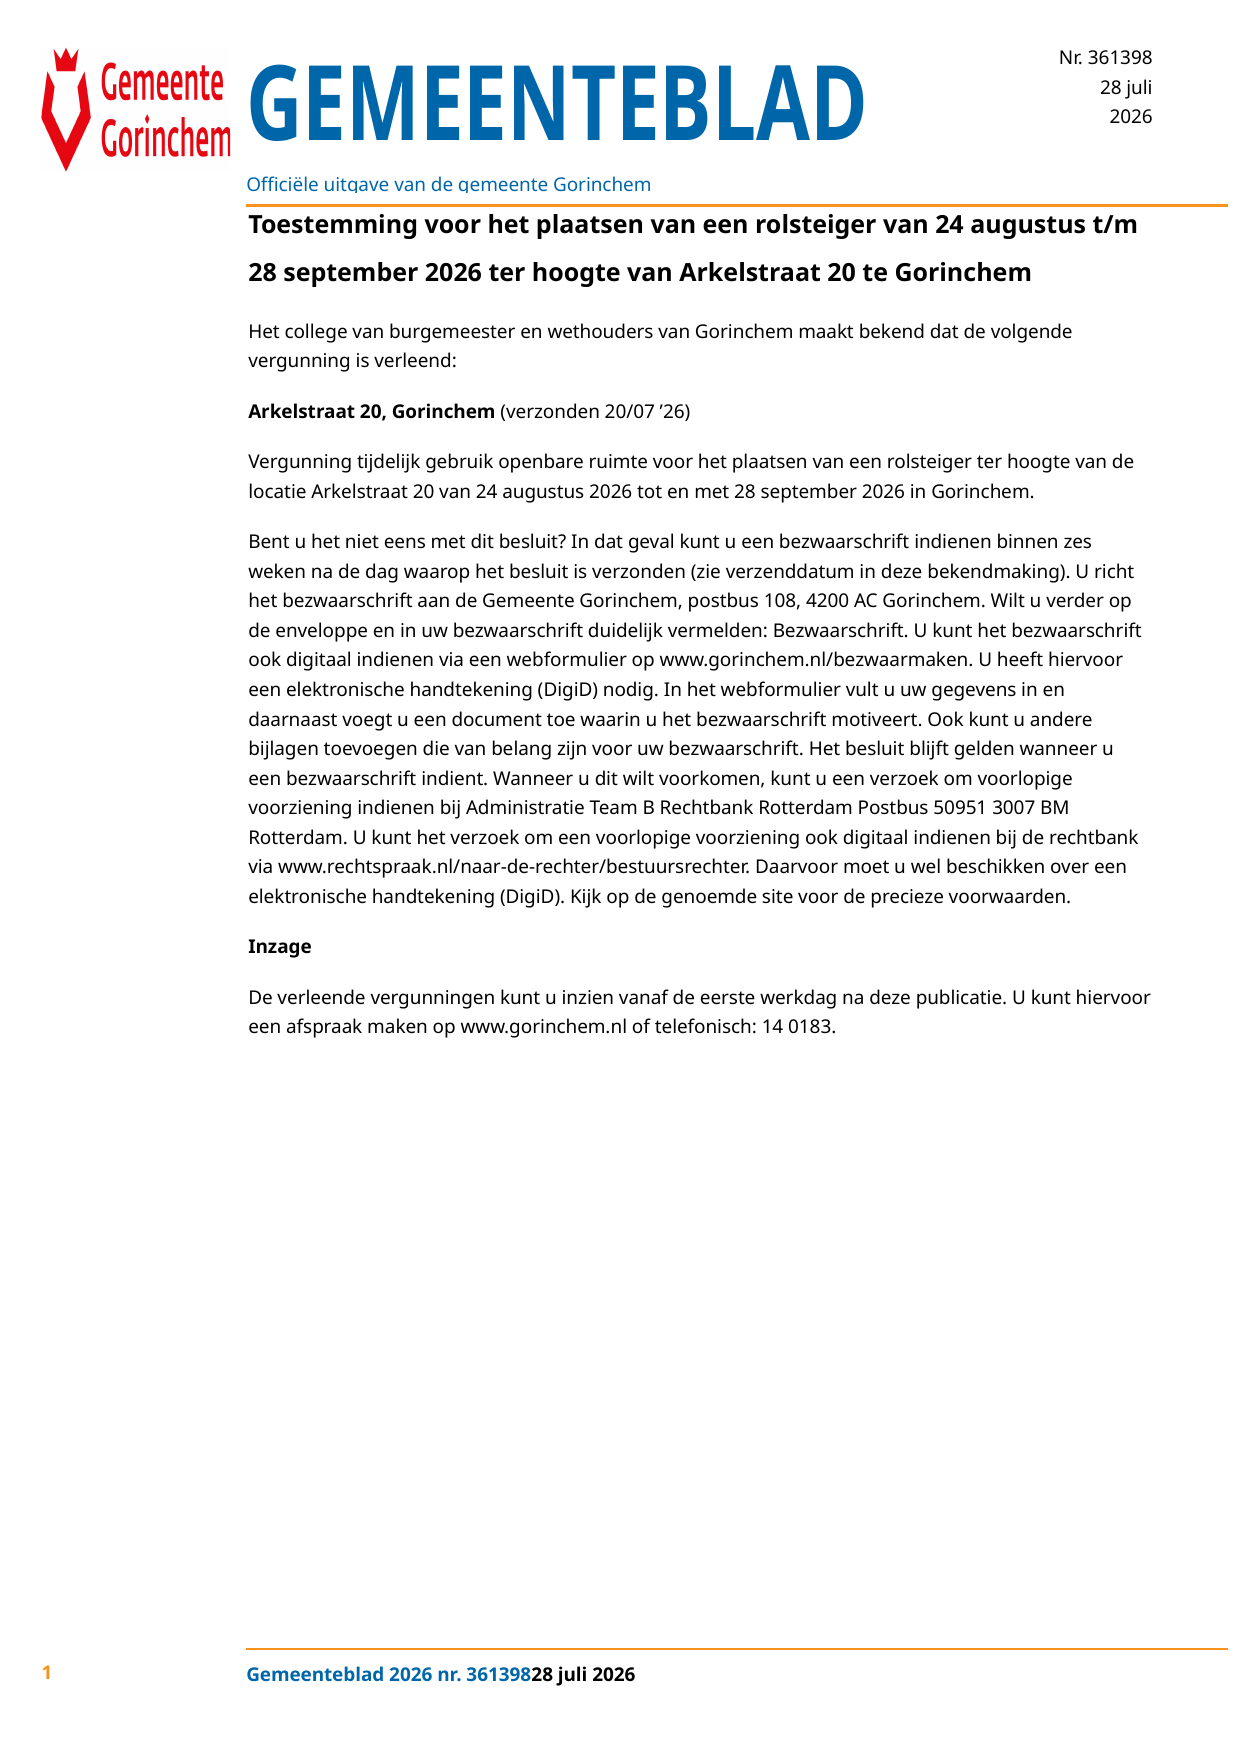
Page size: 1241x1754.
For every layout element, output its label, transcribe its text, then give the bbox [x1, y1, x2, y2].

text Bent u het niet eens met dit besluit? In dat geval kunt u een bezwaarschrift indienen binnen zes weken na de dag waarop het besluit is verzonden (zie verzenddatum in deze bekendmaking). U richt het bezwaarschrift aan de Gemeente Gorinchem, postbus 108, 4200 AC Gorinchem. Wilt u verder op de enveloppe en in uw bezwaarschrift duidelijk vermelden: Bezwaarschrift. U kunt het bezwaarschrift ook digitaal indienen via een webformulier op www.gorinchem.nl/bezwaarmaken. U heeft hiervoor een elektronische handtekening (DigiD) nodig. In het webformulier vult u uw gegevens in en daarnaast voegt u een document toe waarin u het bezwaarschrift motiveert. Ook kunt u andere bijlagen toevoegen die van belang zijn voor uw bezwaarschrift. Het besluit blijft gelden wanneer u een bezwaarschrift indient. Wanneer u dit wilt voorkomen, kunt u een verzoek om voorlopige voorziening indienen bij Administratie Team B Rechtbank Rotterdam Postbus 50951 3007 BM Rotterdam. U kunt het verzoek om een voorlopige voorziening ook digitaal indienen bij de rechtbank via www.rechtspraak.nl/naar-de-rechter/bestuursrechter. Daarvoor moet u wel beschikken over een elektronische handtekening (DigiD). Kijk op de genoemde site voor de precieze voorwaarden. [248, 528, 1152, 909]
text De verleende vergunningen kunt u inzien vanaf de eerste werkdag na deze publicatie. U kunt hiervoor een afspraak maken op www.gorinchem.nl of telefonisch: 14 0183. [248, 984, 1152, 1039]
text Het college van burgemeester en wethouders van Gorinchem maakt bekend dat de volgende vergunning is verleend: [248, 318, 1152, 373]
text Inzage [248, 934, 1152, 959]
text Toestemming voor het plaatsen van een rolsteiger van 24 augustus t/m 28 september 2026 ter hoogte van Arkelstraat 20 te Gorinchem [248, 207, 1152, 288]
text Vergunning tijdelijk gebruik openbare ruimte voor het plaatsen van een rolsteiger ter hoogte van de locatie Arkelstraat 20 van 24 augustus 2026 tot en met 28 september 2026 in Gorinchem. [248, 448, 1152, 504]
picture [41, 47, 231, 172]
text Arkelstraat 20, Gorinchem (verzonden 20/07 ’26) [248, 398, 1152, 424]
